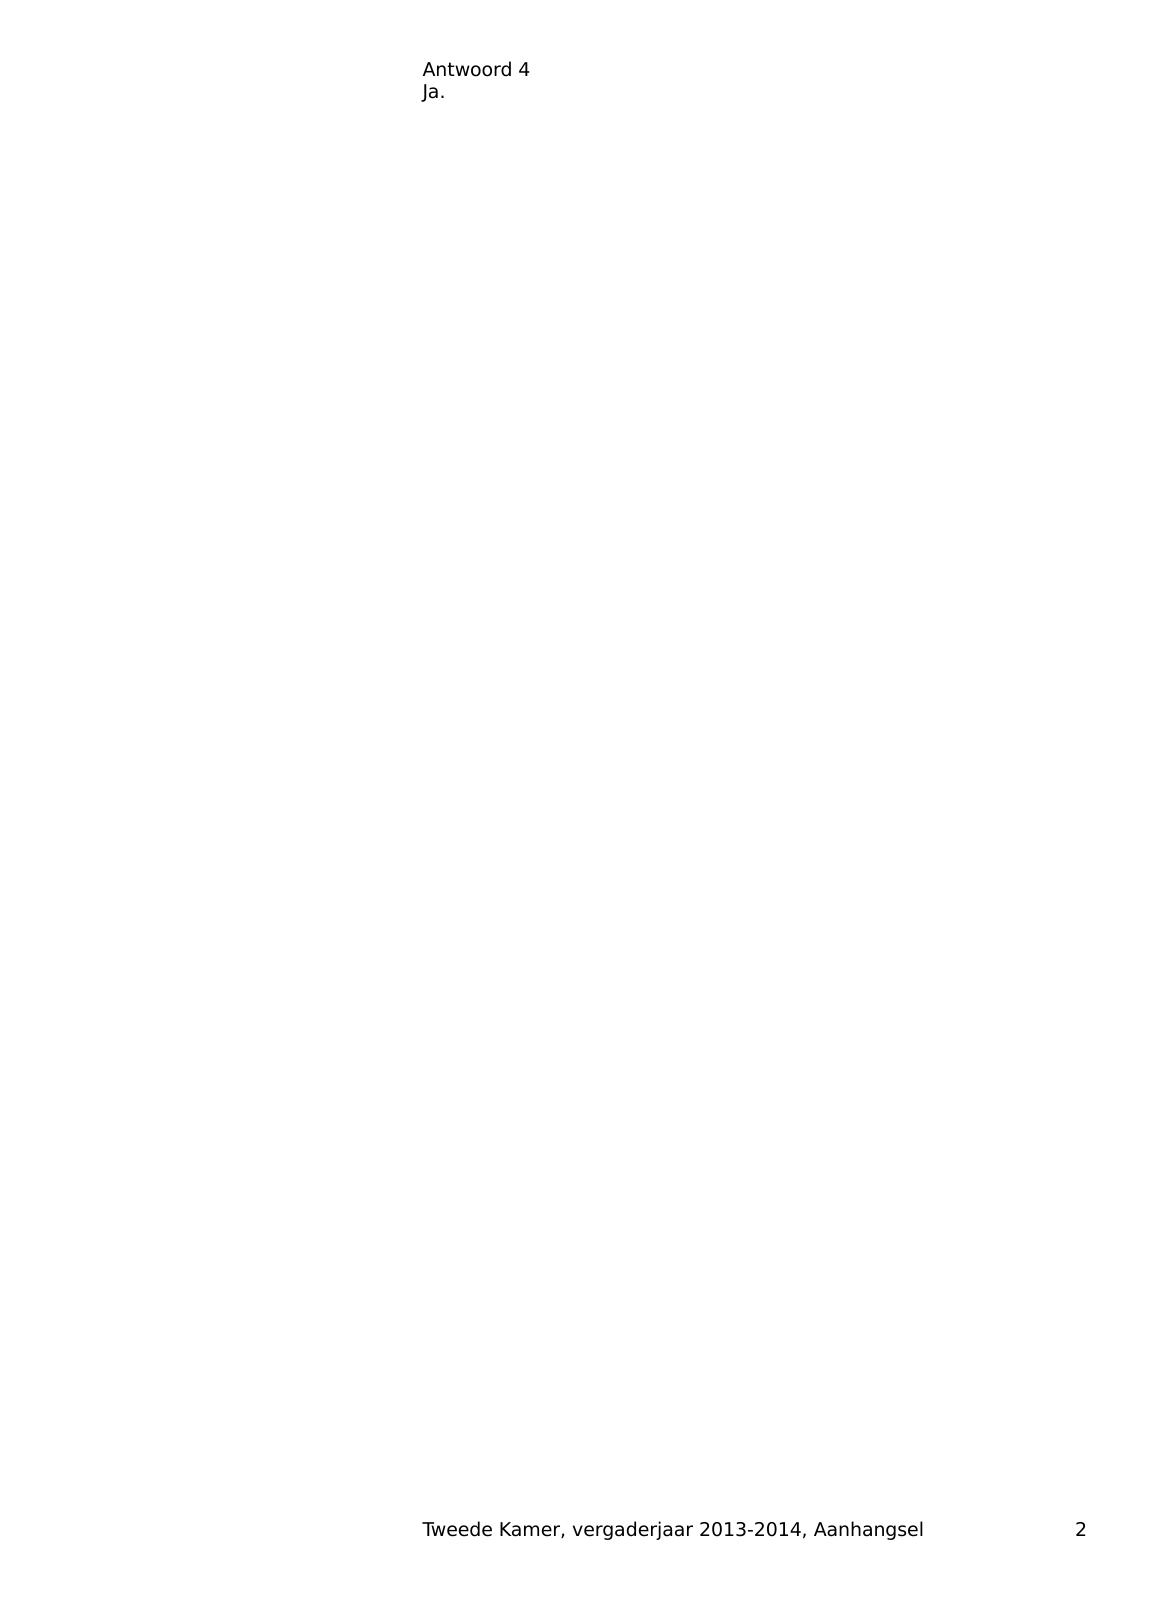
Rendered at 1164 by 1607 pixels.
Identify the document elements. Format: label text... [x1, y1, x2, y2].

text Antwoord 4 [422, 59, 1087, 81]
text Ja. [422, 81, 1087, 103]
